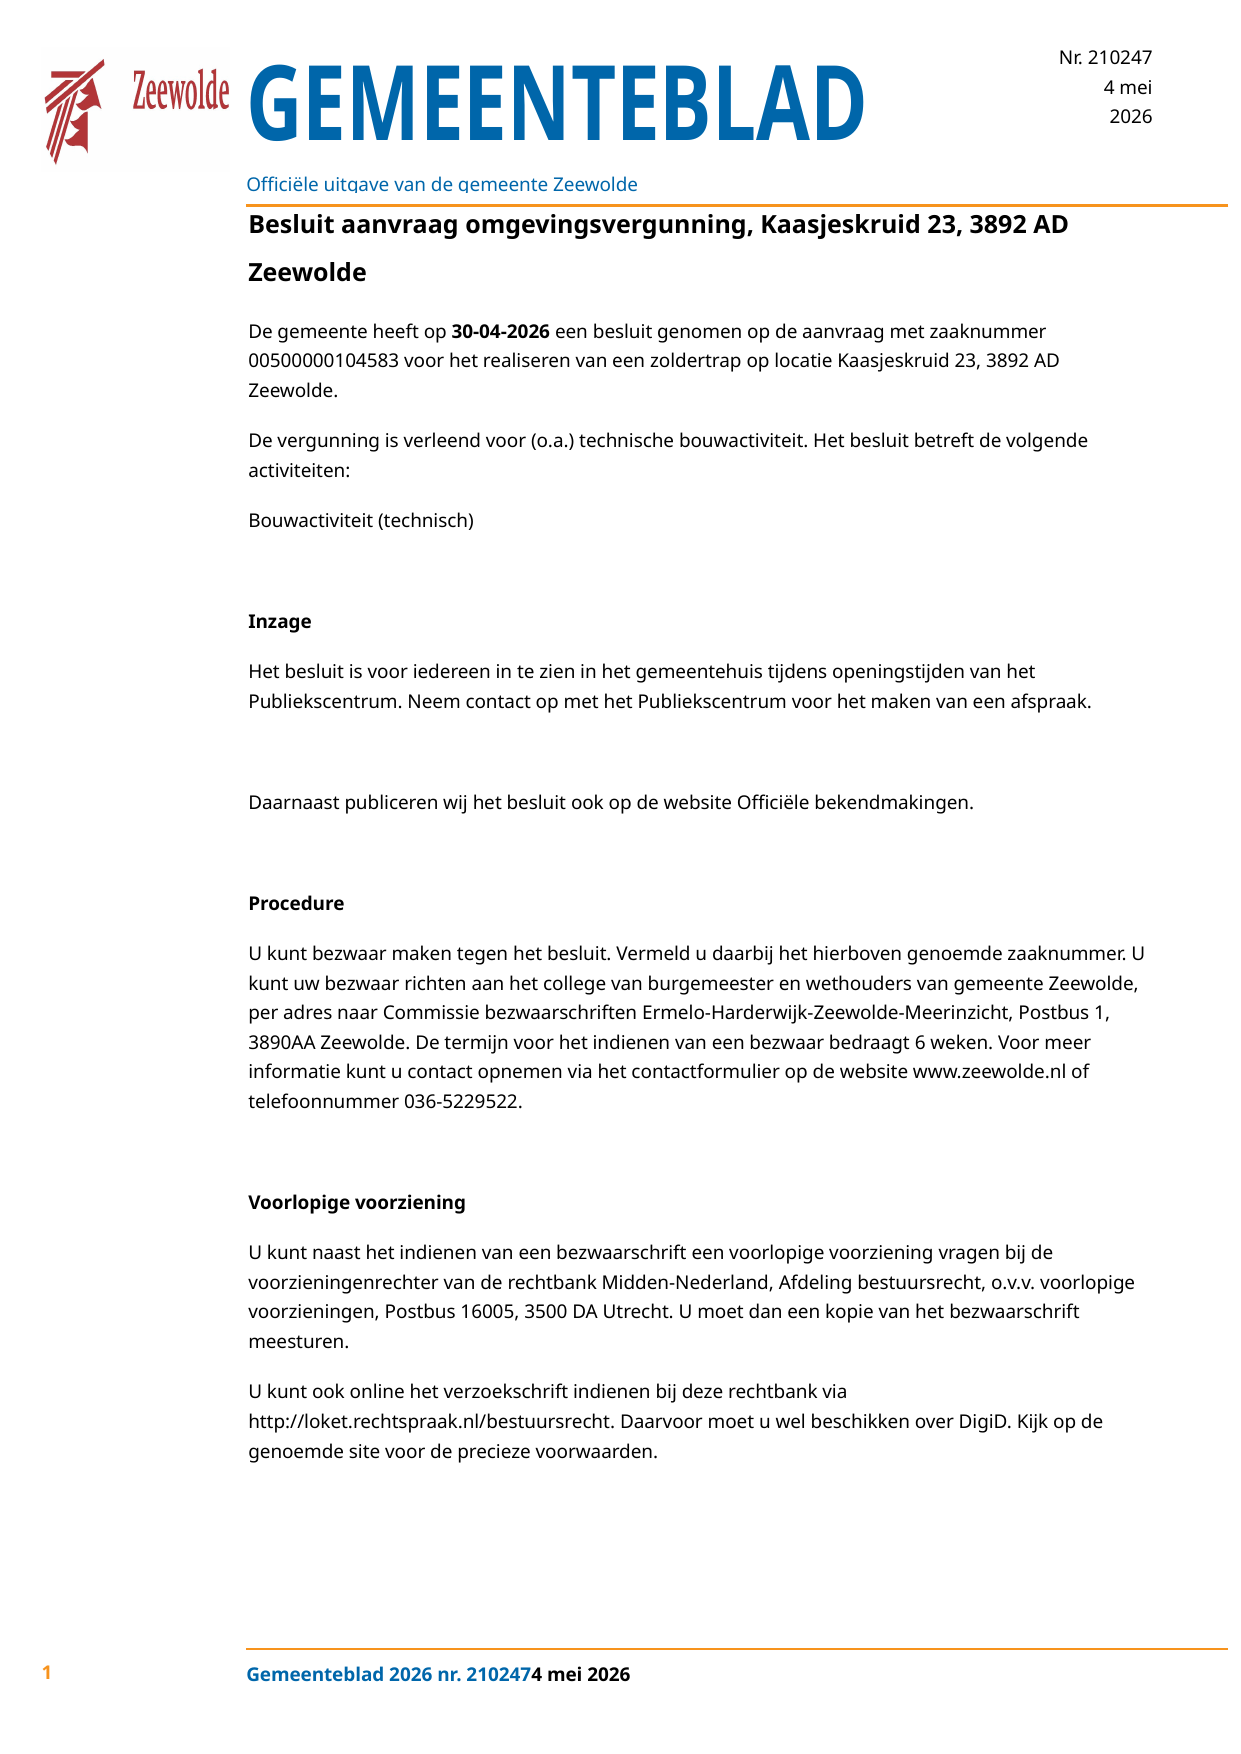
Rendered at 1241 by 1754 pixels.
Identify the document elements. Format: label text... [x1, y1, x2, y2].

text Inzage [248, 608, 1152, 634]
text De vergunning is verleend voor (o.a.) technische bouwactiviteit. Het besluit betreft de volgende activiteiten: [248, 427, 1152, 483]
picture [41, 47, 231, 172]
text Procedure [248, 890, 1152, 916]
text Besluit aanvraag omgevingsvergunning, Kaasjeskruid 23, 3892 AD Zeewolde [248, 207, 1152, 288]
text U kunt bezwaar maken tegen het besluit. Vermeld u daarbij het hierboven genoemde zaaknummer. U kunt uw bezwaar richten aan het college van burgemeester en wethouders van gemeente Zeewolde, per adres naar Commissie bezwaarschriften Ermelo-Harderwijk-Zeewolde-Meerinzicht, Postbus 1, 3890AA Zeewolde. De termijn voor het indienen van een bezwaar bedraagt 6 weken. Voor meer informatie kunt u contact opnemen via het contactformulier op de website www.zeewolde.nl of telefoonnummer 036-5229522. [248, 940, 1152, 1114]
text U kunt ook online het verzoekschrift indienen bij deze rechtbank via http://loket.rechtspraak.nl/bestuursrecht. Daarvoor moet u wel beschikken over DigiD. Kijk op de genoemde site voor de precieze voorwaarden. [248, 1379, 1152, 1464]
text Het besluit is voor iedereen in te zien in het gemeentehuis tijdens openingstijden van het Publiekscentrum. Neem contact op met het Publiekscentrum voor het maken van een afspraak. [248, 659, 1152, 714]
text Daarnaast publiceren wij het besluit ook op de website Officiële bekendmakingen. [248, 789, 1152, 815]
text Voorlopige voorziening [248, 1189, 1152, 1215]
text De gemeente heeft op 30-04-2026 een besluit genomen op de aanvraag met zaaknummer 00500000104583 voor het realiseren van een zoldertrap op locatie Kaasjeskruid 23, 3892 AD Zeewolde. [248, 318, 1152, 403]
text Bouwactiviteit (technisch) [248, 507, 1152, 533]
text U kunt naast het indienen van een bezwaarschrift een voorlopige voorziening vragen bij de voorzieningenrechter van de rechtbank Midden-Nederland, Afdeling bestuursrecht, o.v.v. voorlopige voorzieningen, Postbus 16005, 3500 DA Utrecht. U moet dan een kopie van het bezwaarschrift meesturen. [248, 1239, 1152, 1354]
